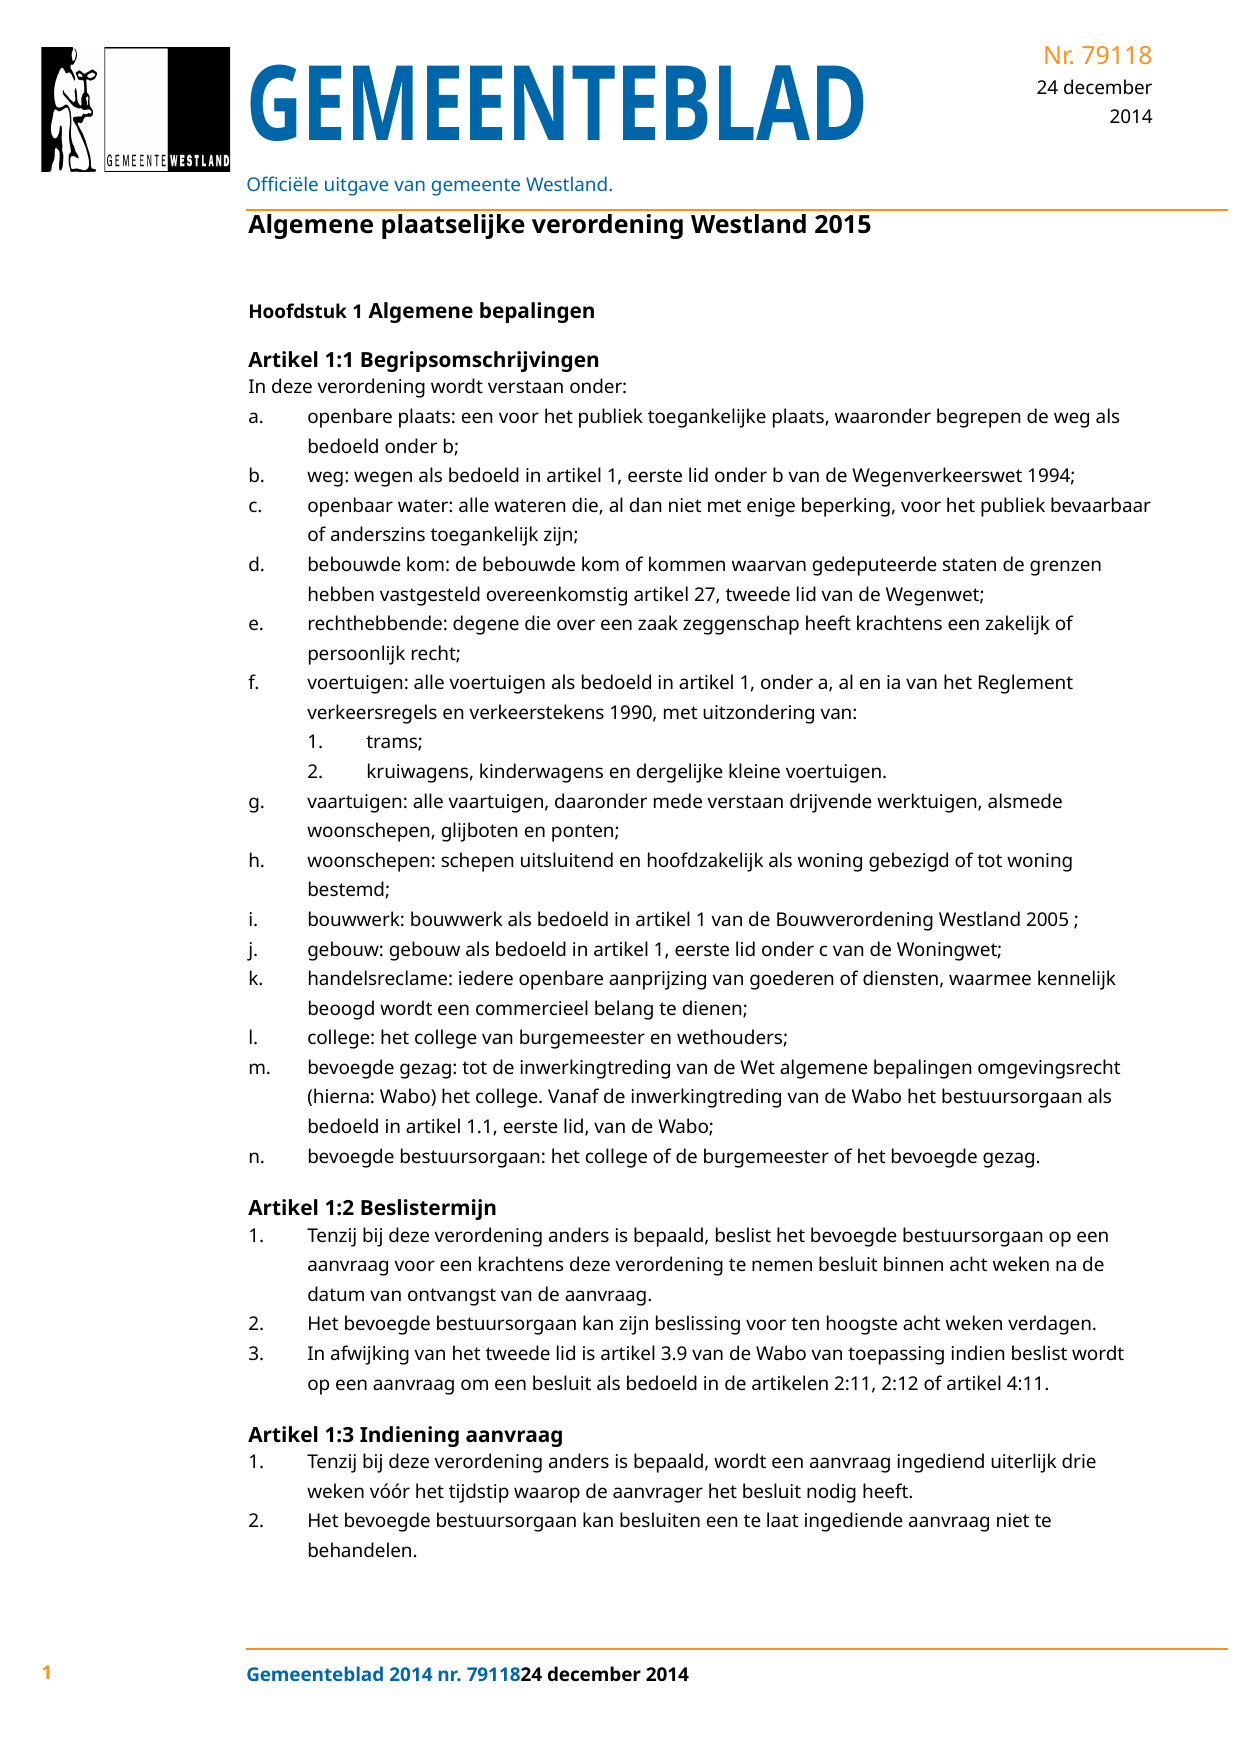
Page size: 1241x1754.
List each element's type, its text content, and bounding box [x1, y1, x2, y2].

list openbare plaats: een voor het publiek toegankelijke plaats, waaronder begrepen de weg als bedoeld onder b; [248, 403, 1152, 459]
text Hoofdstuk 1 Algemene bepalingen [248, 296, 1152, 324]
list trams; [307, 729, 1152, 754]
list handelsreclame: iedere openbare aanprijzing van goederen of diensten, waarmee kennelijk beoogd wordt een commercieel belang te dienen; [248, 965, 1152, 1021]
list openbaar water: alle wateren die, al dan niet met enige beperking, voor het publiek bevaarbaar of anderszins toegankelijk zijn; [248, 492, 1152, 547]
list bevoegde gezag: tot de inwerkingtreding van de Wet algemene bepalingen omgevingsrecht (hierna: Wabo) het college. Vanaf de inwerkingtreding van de Wabo het bestuursorgaan als bedoeld in artikel 1.1, eerste lid, van de Wabo; [248, 1054, 1152, 1139]
list Tenzij bij deze verordening anders is bepaald, wordt een aanvraag ingediend uiterlijk drie weken vóór het tijdstip waarop de aanvrager het besluit nodig heeft. [248, 1448, 1152, 1504]
list weg: wegen als bedoeld in artikel 1, eerste lid onder b van de Wegenverkeerswet 1994; [248, 462, 1152, 488]
list bouwwerk: bouwwerk als bedoeld in artikel 1 van de Bouwverordening Westland 2005 ; [248, 906, 1152, 932]
list college: het college van burgemeester en wethouders; [248, 1024, 1152, 1050]
text Artikel 1:3 Indiening aanvraag [248, 1420, 1152, 1448]
list rechthebbende: degene die over een zaak zeggenschap heeft krachtens een zakelijk of persoonlijk recht; [248, 610, 1152, 666]
list woonschepen: schepen uitsluitend en hoofdzakelijk als woning gebezigd of tot woning bestemd; [248, 847, 1152, 902]
text Algemene plaatselijke verordening Westland 2015 [248, 211, 1152, 241]
list Het bevoegde bestuursorgaan kan zijn beslissing voor ten hoogste acht weken verdagen. [248, 1311, 1152, 1336]
text In deze verordening wordt verstaan onder: [248, 374, 1152, 399]
list vaartuigen: alle vaartuigen, daaronder mede verstaan drijvende werktuigen, alsmede woonschepen, glijboten en ponten; [248, 788, 1152, 843]
picture [41, 47, 231, 172]
list bebouwde kom: de bebouwde kom of kommen waarvan gedeputeerde staten de grenzen hebben vastgesteld overeenkomstig artikel 27, tweede lid van de Wegenwet; [248, 551, 1152, 607]
list Het bevoegde bestuursorgaan kan besluiten een te laat ingediende aanvraag niet te behandelen. [248, 1508, 1152, 1563]
list gebouw: gebouw als bedoeld in artikel 1, eerste lid onder c van de Woningwet; [248, 936, 1152, 962]
list kruiwagens, kinderwagens en dergelijke kleine voertuigen. [307, 758, 1152, 784]
text Artikel 1:1 Begripsomschrijvingen [248, 345, 1152, 374]
list Tenzij bij deze verordening anders is bepaald, beslist het bevoegde bestuursorgaan op een aanvraag voor een krachtens deze verordening te nemen besluit binnen acht weken na de datum van ontvangst van de aanvraag. [248, 1222, 1152, 1307]
list In afwijking van het tweede lid is artikel 3.9 van de Wabo van toepassing indien beslist wordt op een aanvraag om een besluit als bedoeld in de artikelen 2:11, 2:12 of artikel 4:11. [248, 1340, 1152, 1395]
list voertuigen: alle voertuigen als bedoeld in artikel 1, onder a, al en ia van het Reglement verkeersregels en verkeerstekens 1990, met uitzondering van: [248, 669, 1152, 725]
text Artikel 1:2 Beslistermijn [248, 1193, 1152, 1222]
list bevoegde bestuursorgaan: het college of de burgemeester of het bevoegde gezag. [248, 1143, 1152, 1169]
